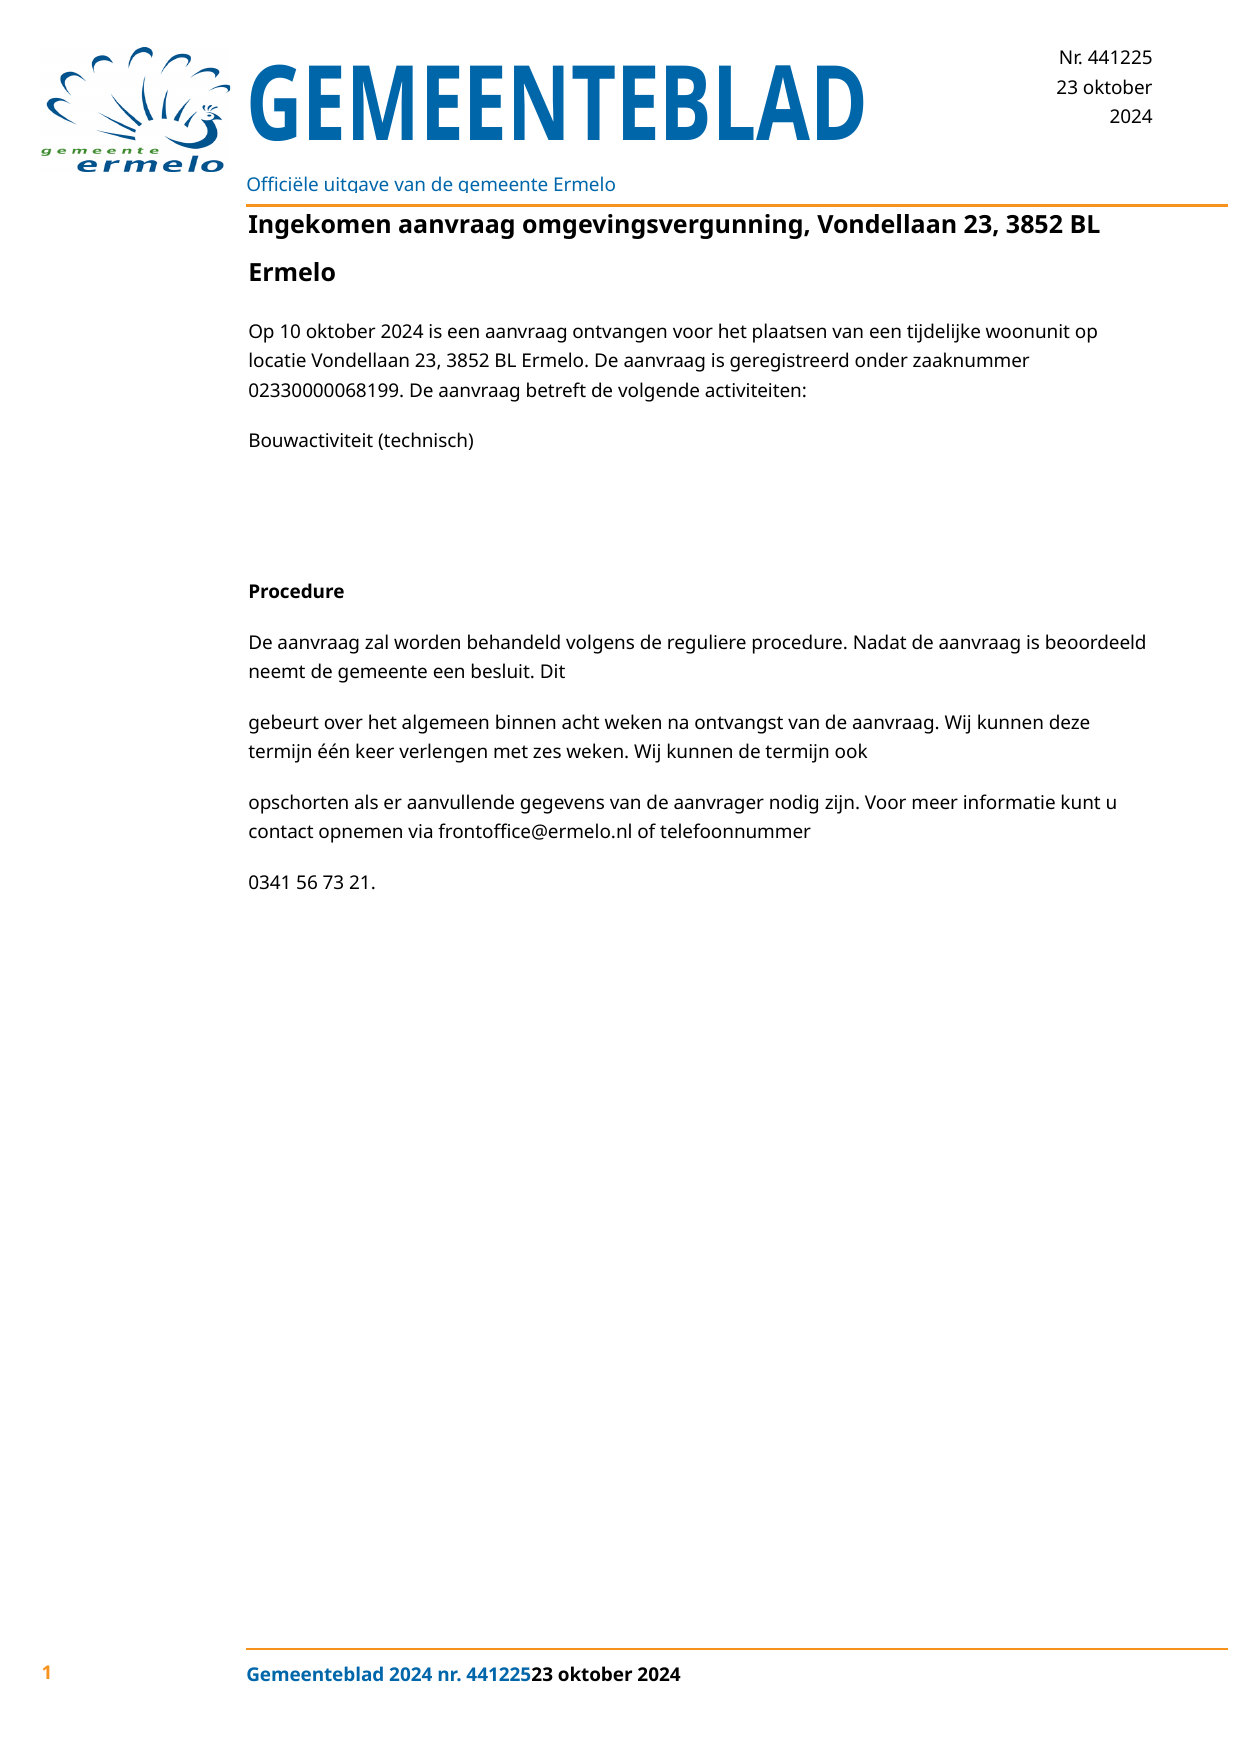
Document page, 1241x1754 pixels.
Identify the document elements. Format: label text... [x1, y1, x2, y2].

text Bouwactiviteit (technisch) [248, 427, 1152, 453]
text Procedure [248, 579, 1152, 604]
text Op 10 oktober 2024 is een aanvraag ontvangen voor het plaatsen van een tijdelijke woonunit op locatie Vondellaan 23, 3852 BL Ermelo. De aanvraag is geregistreerd onder zaaknummer 02330000068199. De aanvraag betreft de volgende activiteiten: [248, 318, 1152, 403]
picture [41, 47, 231, 172]
text gebeurt over het algemeen binnen acht weken na ontvangst van de aanvraag. Wij kunnen deze termijn één keer verlengen met zes weken. Wij kunnen de termijn ook [248, 709, 1152, 764]
text Ingekomen aanvraag omgevingsvergunning, Vondellaan 23, 3852 BL Ermelo [248, 207, 1152, 288]
text opschorten als er aanvullende gegevens van de aanvrager nodig zijn. Voor meer informatie kunt u contact opnemen via frontoffice@ermelo.nl of telefoonnummer [248, 789, 1152, 844]
text 0341 56 73 21. [248, 869, 1152, 895]
text De aanvraag zal worden behandeld volgens de reguliere procedure. Nadat de aanvraag is beoordeeld neemt de gemeente een besluit. Dit [248, 629, 1152, 684]
